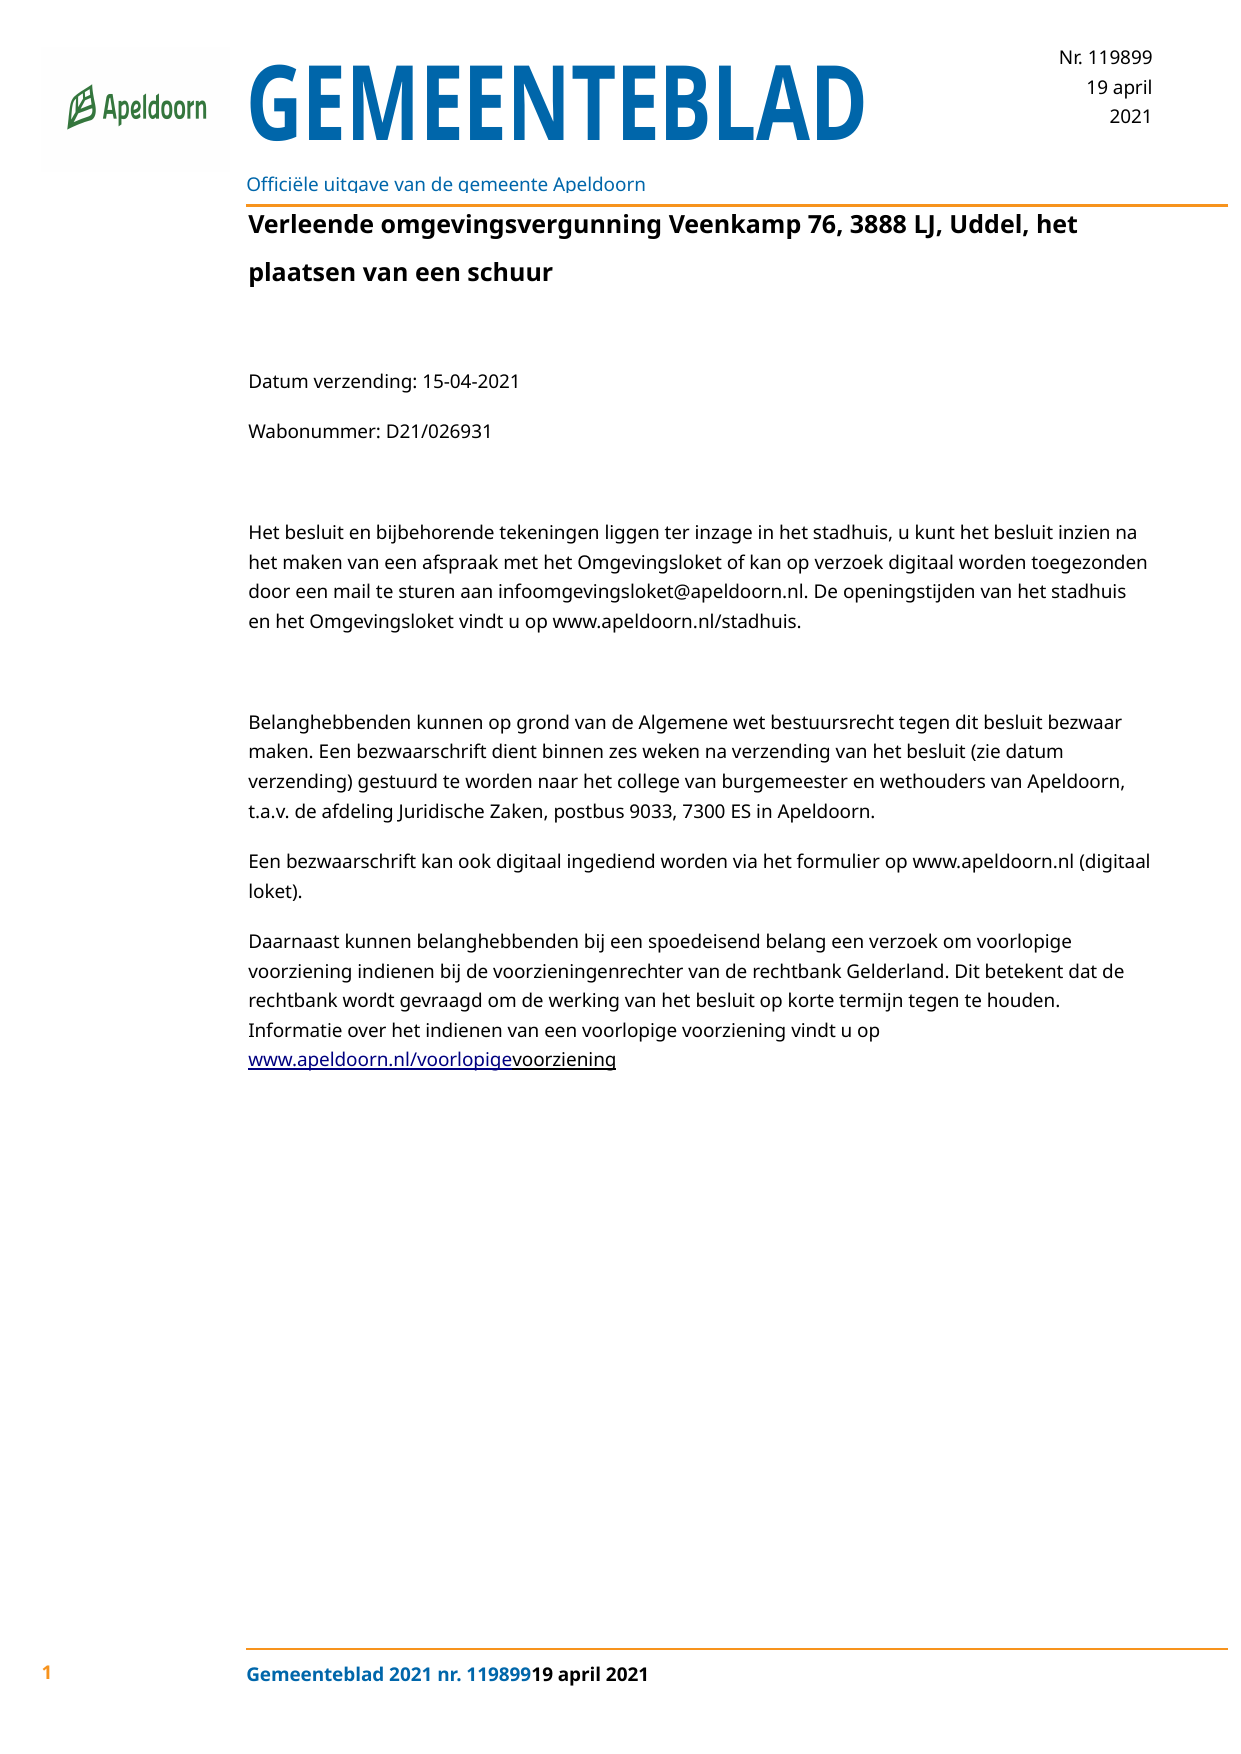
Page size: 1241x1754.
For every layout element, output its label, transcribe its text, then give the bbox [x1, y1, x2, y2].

text Een bezwaarschrift kan ook digitaal ingediend worden via het formulier op www.apeldoorn.nl (digitaal loket). [248, 848, 1152, 904]
text Belanghebbenden kunnen op grond van de Algemene wet bestuursrecht tegen dit besluit bezwaar maken. Een bezwaarschrift dient binnen zes weken na verzending van het besluit (zie datum verzending) gestuurd te worden naar het college van burgemeester en wethouders van Apeldoorn, t.a.v. de afdeling Juridische Zaken, postbus 9033, 7300 ES in Apeldoorn. [248, 709, 1152, 824]
text Datum verzending: 15-04-2021 [248, 368, 1152, 394]
text Daarnaast kunnen belanghebbenden bij een spoedeisend belang een verzoek om voorlopige voorziening indienen bij de voorzieningenrechter van de rechtbank Gelderland. Dit betekent dat de rechtbank wordt gevraagd om de werking van het besluit op korte termijn tegen te houden. Informatie over het indienen van een voorlopige voorziening vindt u op www.apeldoorn.nl/voorlopigevoorziening [248, 928, 1152, 1072]
text Wabonummer: D21/026931 [248, 419, 1152, 444]
picture [41, 47, 231, 172]
text Het besluit en bijbehorende tekeningen liggen ter inzage in het stadhuis, u kunt het besluit inzien na het maken van een afspraak met het Omgevingsloket of kan op verzoek digitaal worden toegezonden door een mail te sturen aan infoomgevingsloket@apeldoorn.nl. De openingstijden van het stadhuis en het Omgevingsloket vindt u op www.apeldoorn.nl/stadhuis. [248, 519, 1152, 634]
text Verleende omgevingsvergunning Veenkamp 76, 3888 LJ, Uddel, het plaatsen van een schuur [248, 207, 1152, 288]
